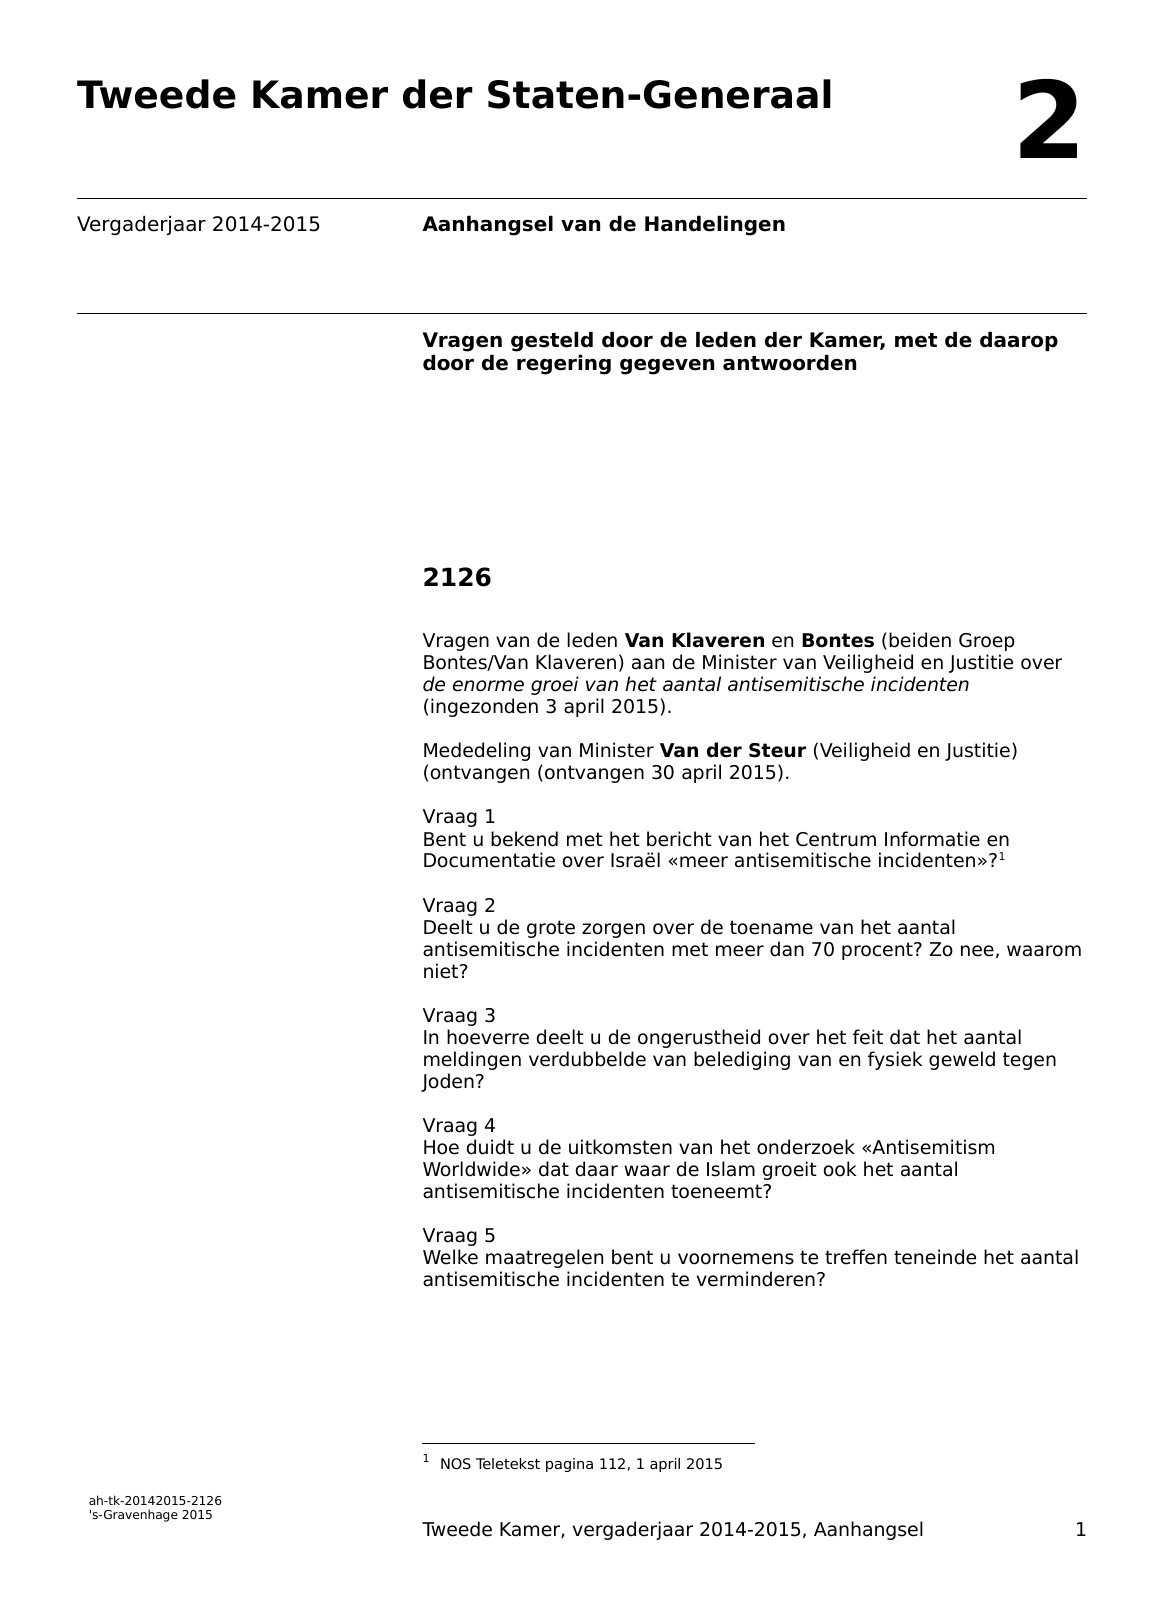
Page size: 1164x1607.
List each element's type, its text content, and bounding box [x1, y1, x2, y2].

text Vraag 2 [422, 894, 1087, 917]
text Bent u bekend met het bericht van het Centrum Informatie en Documentatie over Israël «meer antisemitische incidenten»? [422, 828, 1087, 872]
table_cell Vragen gesteld door de leden der Kamer, met de daarop door de regering gegeven antwoorden [422, 314, 1087, 375]
table_cell Vergaderjaar 2014-2015 [77, 199, 422, 313]
table_header Tweede Kamer der Staten-Generaal [77, 59, 886, 198]
text Mededeling van Minister Van der Steur (Veiligheid en Justitie) (ontvangen (ontvangen 30 april 2015). [422, 740, 1087, 784]
text Vraag 1 [422, 806, 1087, 828]
text Vraag 4 [422, 1115, 1087, 1137]
text 2126 [422, 563, 1087, 592]
text 's-Gravenhage 2015 [88, 1508, 323, 1522]
text Hoe duidt u de uitkomsten van het onderzoek «Antisemitism Worldwide» dat daar waar de Islam groeit ook het aantal antisemitische incidenten toeneemt? [422, 1137, 1087, 1203]
text NOS Teletekst pagina 112, 1 april 2015 [422, 1452, 1087, 1474]
table_cell [77, 314, 422, 375]
table_header 2 [886, 59, 1087, 198]
text Vragen van de leden Van Klaveren en Bontes (beiden Groep Bontes/Van Klaveren) aan de Minister van Veiligheid en Justitie over de enorme groei van het aantal antisemitische incidenten (ingezonden 3 april 2015). [422, 630, 1087, 718]
text Deelt u de grote zorgen over de toename van het aantal antisemitische incidenten met meer dan 70 procent? Zo nee, waarom niet? [422, 917, 1087, 982]
text Vraag 3 [422, 1005, 1087, 1027]
text In hoeverre deelt u de ongerustheid over het feit dat het aantal meldingen verdubbelde van belediging van en fysiek geweld tegen Joden? [422, 1027, 1087, 1093]
table_cell Aanhangsel van de Handelingen [422, 199, 1087, 313]
text Vraag 5 [422, 1225, 1087, 1247]
text ah-tk-20142015-2126 [88, 1494, 323, 1508]
text Welke maatregelen bent u voornemens te treffen teneinde het aantal antisemitische incidenten te verminderen? [422, 1247, 1087, 1291]
